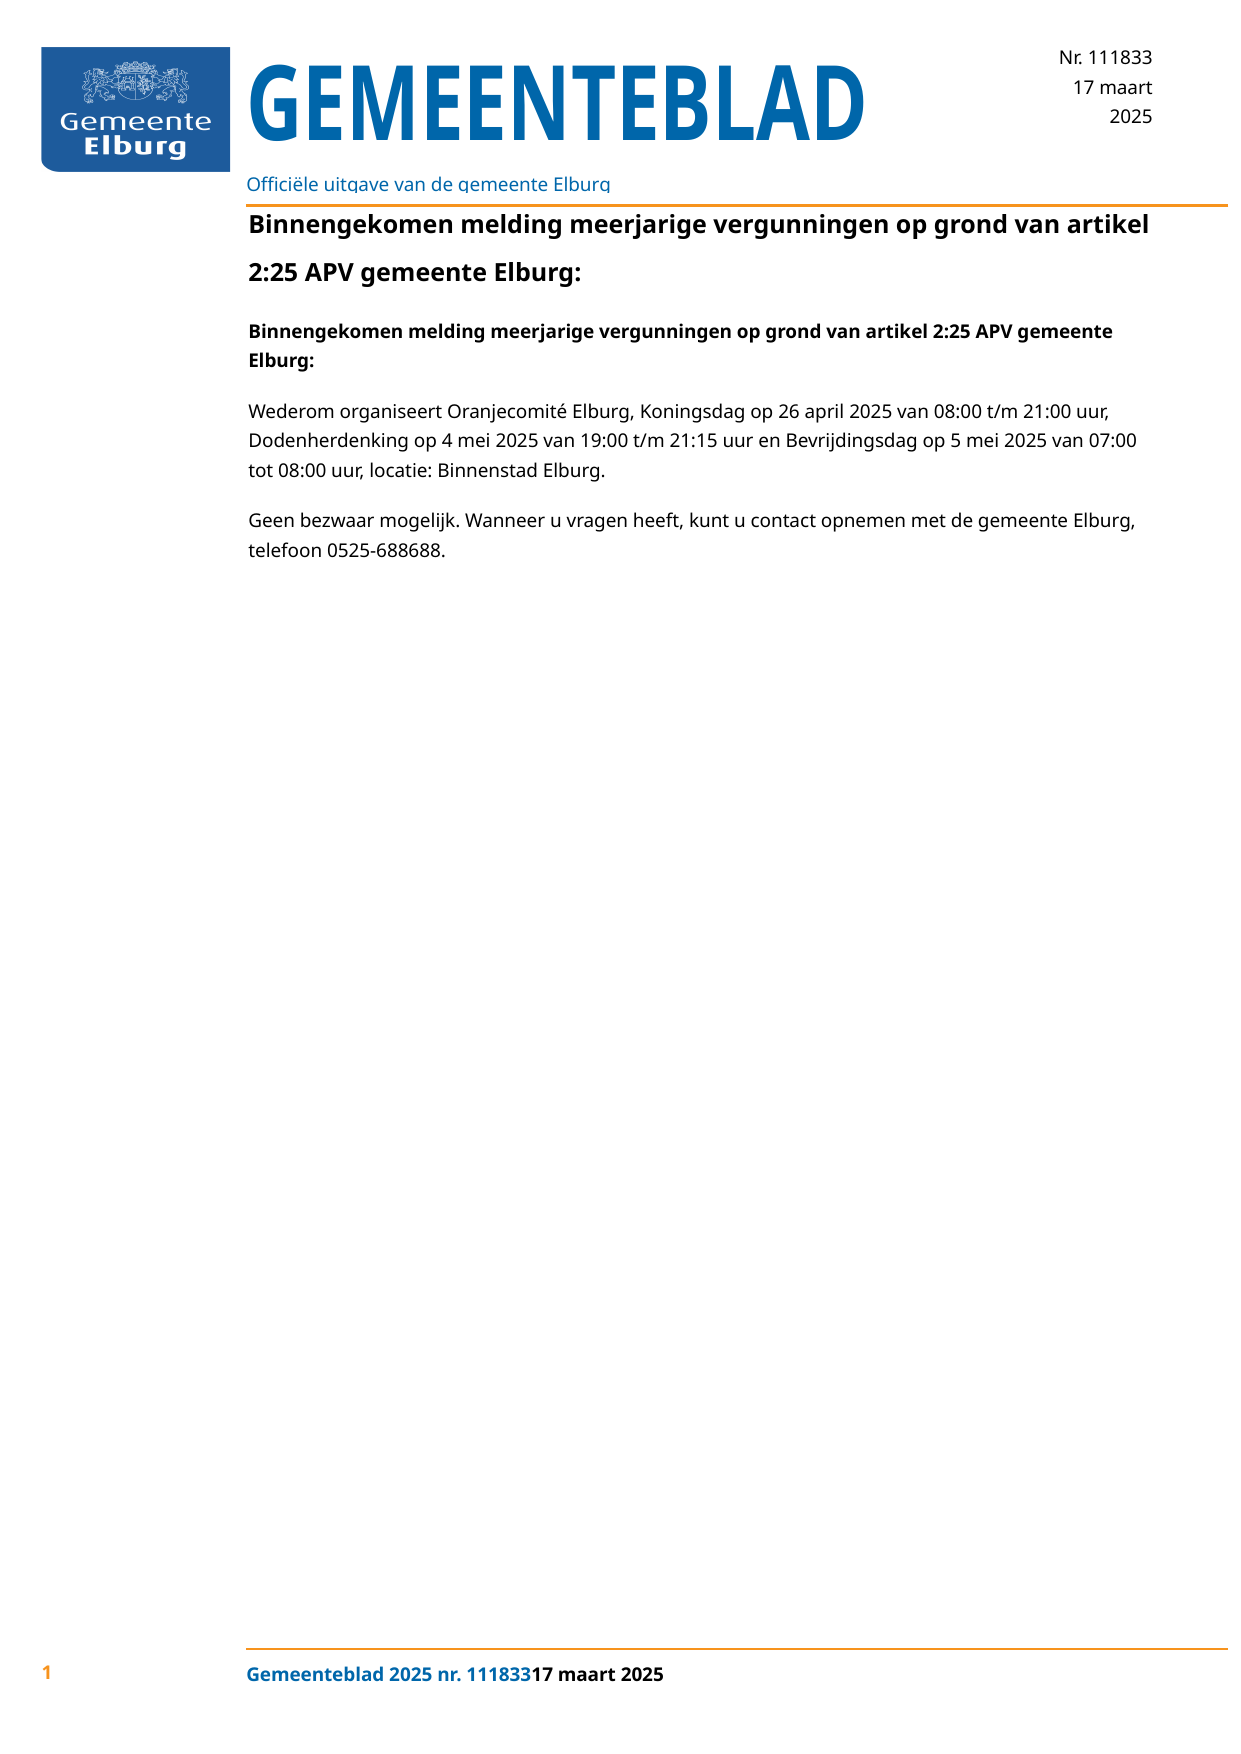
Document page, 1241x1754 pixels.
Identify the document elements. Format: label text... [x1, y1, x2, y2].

text Binnengekomen melding meerjarige vergunningen op grond van artikel 2:25 APV gemeente Elburg: [248, 318, 1152, 373]
text Binnengekomen melding meerjarige vergunningen op grond van artikel 2:25 APV gemeente Elburg: [248, 207, 1152, 288]
picture [41, 47, 231, 172]
text Wederom organiseert Oranjecomité Elburg, Koningsdag op 26 april 2025 van 08:00 t/m 21:00 uur, Dodenherdenking op 4 mei 2025 van 19:00 t/m 21:15 uur en Bevrijdingsdag op 5 mei 2025 van 07:00 tot 08:00 uur, locatie: Binnenstad Elburg. [248, 398, 1152, 483]
text Geen bezwaar mogelijk. Wanneer u vragen heeft, kunt u contact opnemen met de gemeente Elburg, telefoon 0525-688688. [248, 507, 1152, 563]
